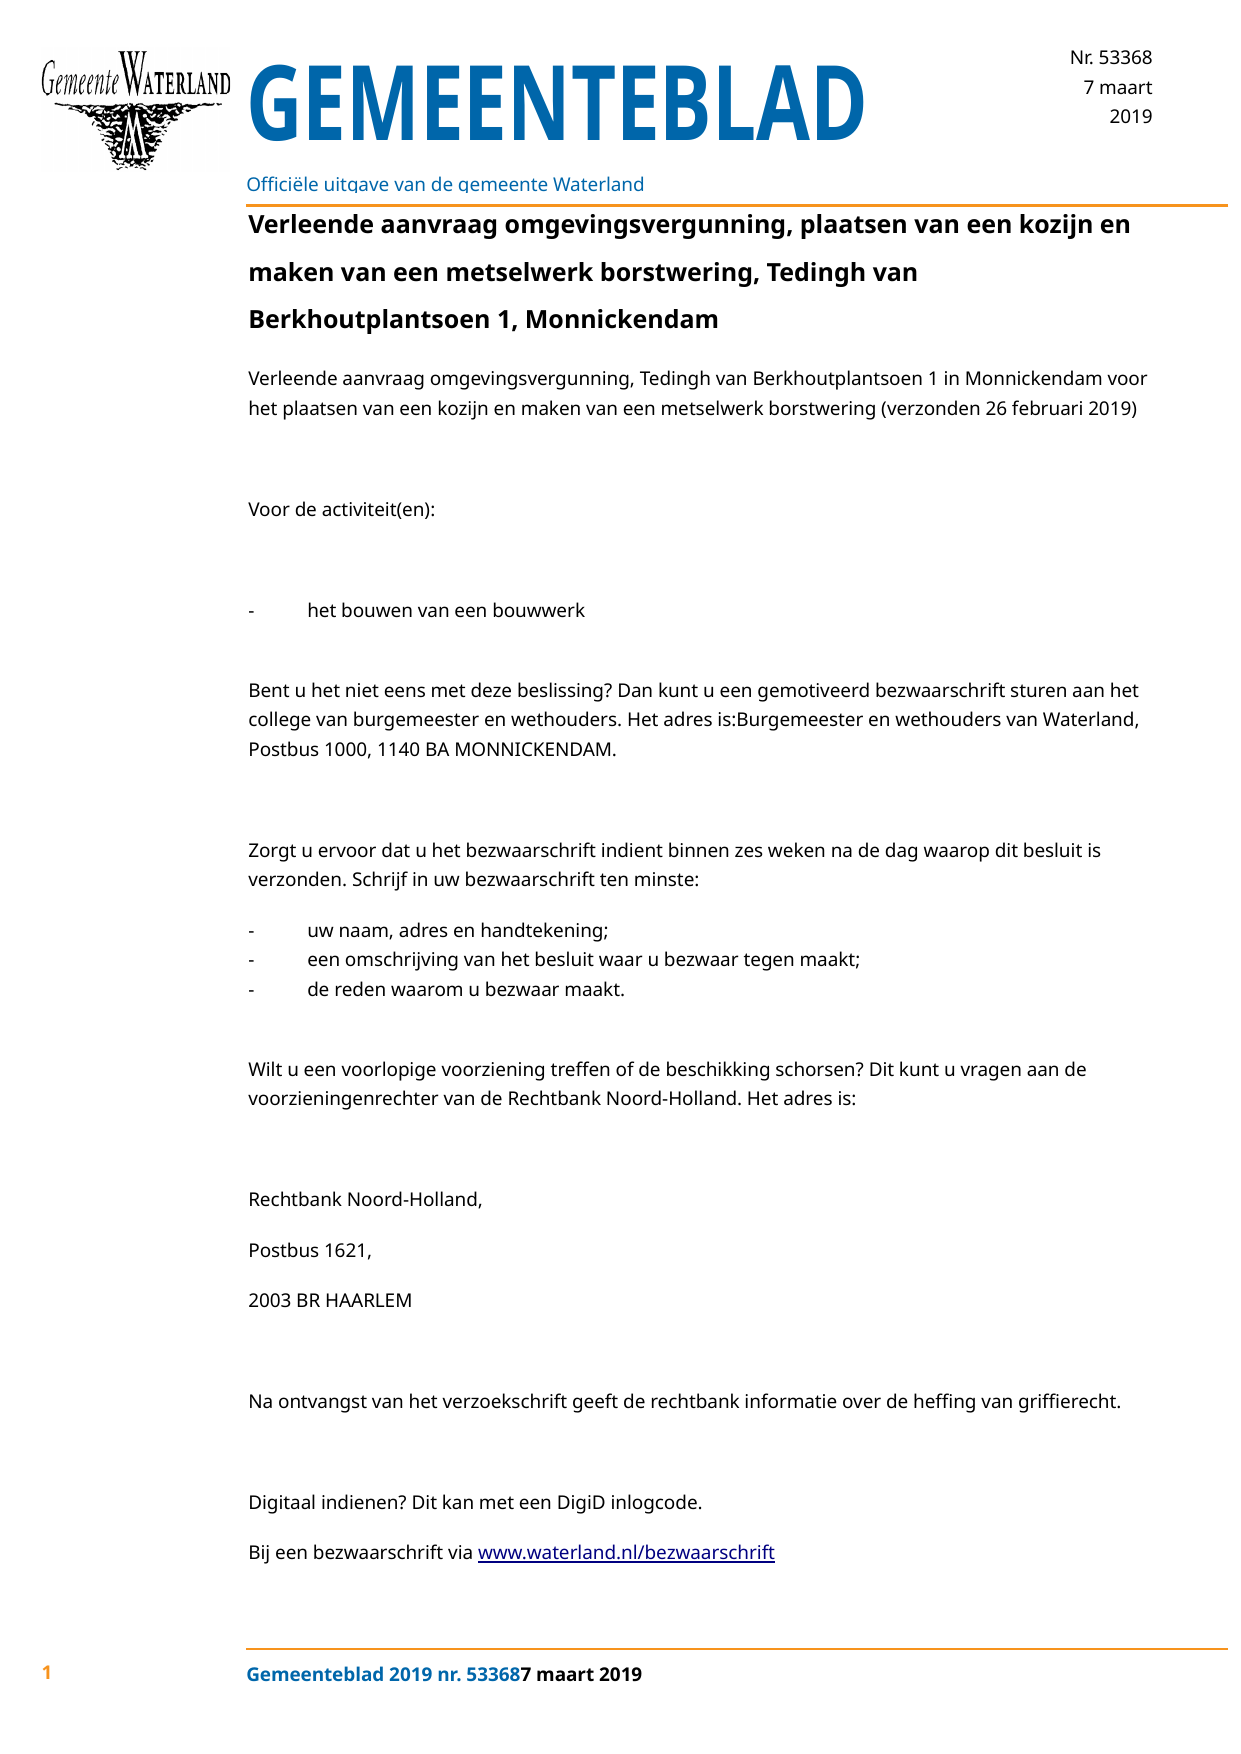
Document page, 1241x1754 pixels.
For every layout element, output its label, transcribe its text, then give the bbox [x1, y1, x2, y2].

text Verleende aanvraag omgevingsvergunning, plaatsen van een kozijn en maken van een metselwerk borstwering, Tedingh van Berkhoutplantsoen 1, Monnickendam [248, 207, 1152, 336]
picture [41, 47, 231, 172]
list het bouwen van een bouwwerk [248, 597, 1152, 622]
list de reden waarom u bezwaar maakt. [248, 976, 1152, 1002]
list een omschrijving van het besluit waar u bezwaar tegen maakt; [248, 946, 1152, 972]
text Digitaal indienen? Dit kan met een DigiD inlogcode. [248, 1489, 1152, 1514]
text Rechtbank Noord-Holland, [248, 1186, 1152, 1212]
text Na ontvangst van het verzoekschrift geeft de rechtbank informatie over de heffing van griffierecht. [248, 1388, 1152, 1414]
text Voor de activiteit(en): [248, 496, 1152, 522]
text Bij een bezwaarschrift via www.waterland.nl/bezwaarschrift [248, 1539, 1152, 1565]
text Postbus 1621, [248, 1237, 1152, 1262]
text Zorgt u ervoor dat u het bezwaarschrift indient binnen zes weken na de dag waarop dit besluit is verzonden. Schrijf in uw bezwaarschrift ten minste: [248, 837, 1152, 892]
text Bent u het niet eens met deze beslissing? Dan kunt u een gemotiveerd bezwaarschrift sturen aan het college van burgemeester en wethouders. Het adres is:Burgemeester en wethouders van Waterland, Postbus 1000, 1140 BA MONNICKENDAM. [248, 677, 1152, 762]
text 2003 BR HAARLEM [248, 1287, 1152, 1313]
list uw naam, adres en handtekening; [248, 917, 1152, 942]
text Verleende aanvraag omgevingsvergunning, Tedingh van Berkhoutplantsoen 1 in Monnickendam voor het plaatsen van een kozijn en maken van een metselwerk borstwering (verzonden 26 februari 2019) [248, 366, 1152, 421]
text Wilt u een voorlopige voorziening treffen of de beschikking schorsen? Dit kunt u vragen aan de voorzieningenrechter van de Rechtbank Noord-Holland. Het adres is: [248, 1056, 1152, 1111]
